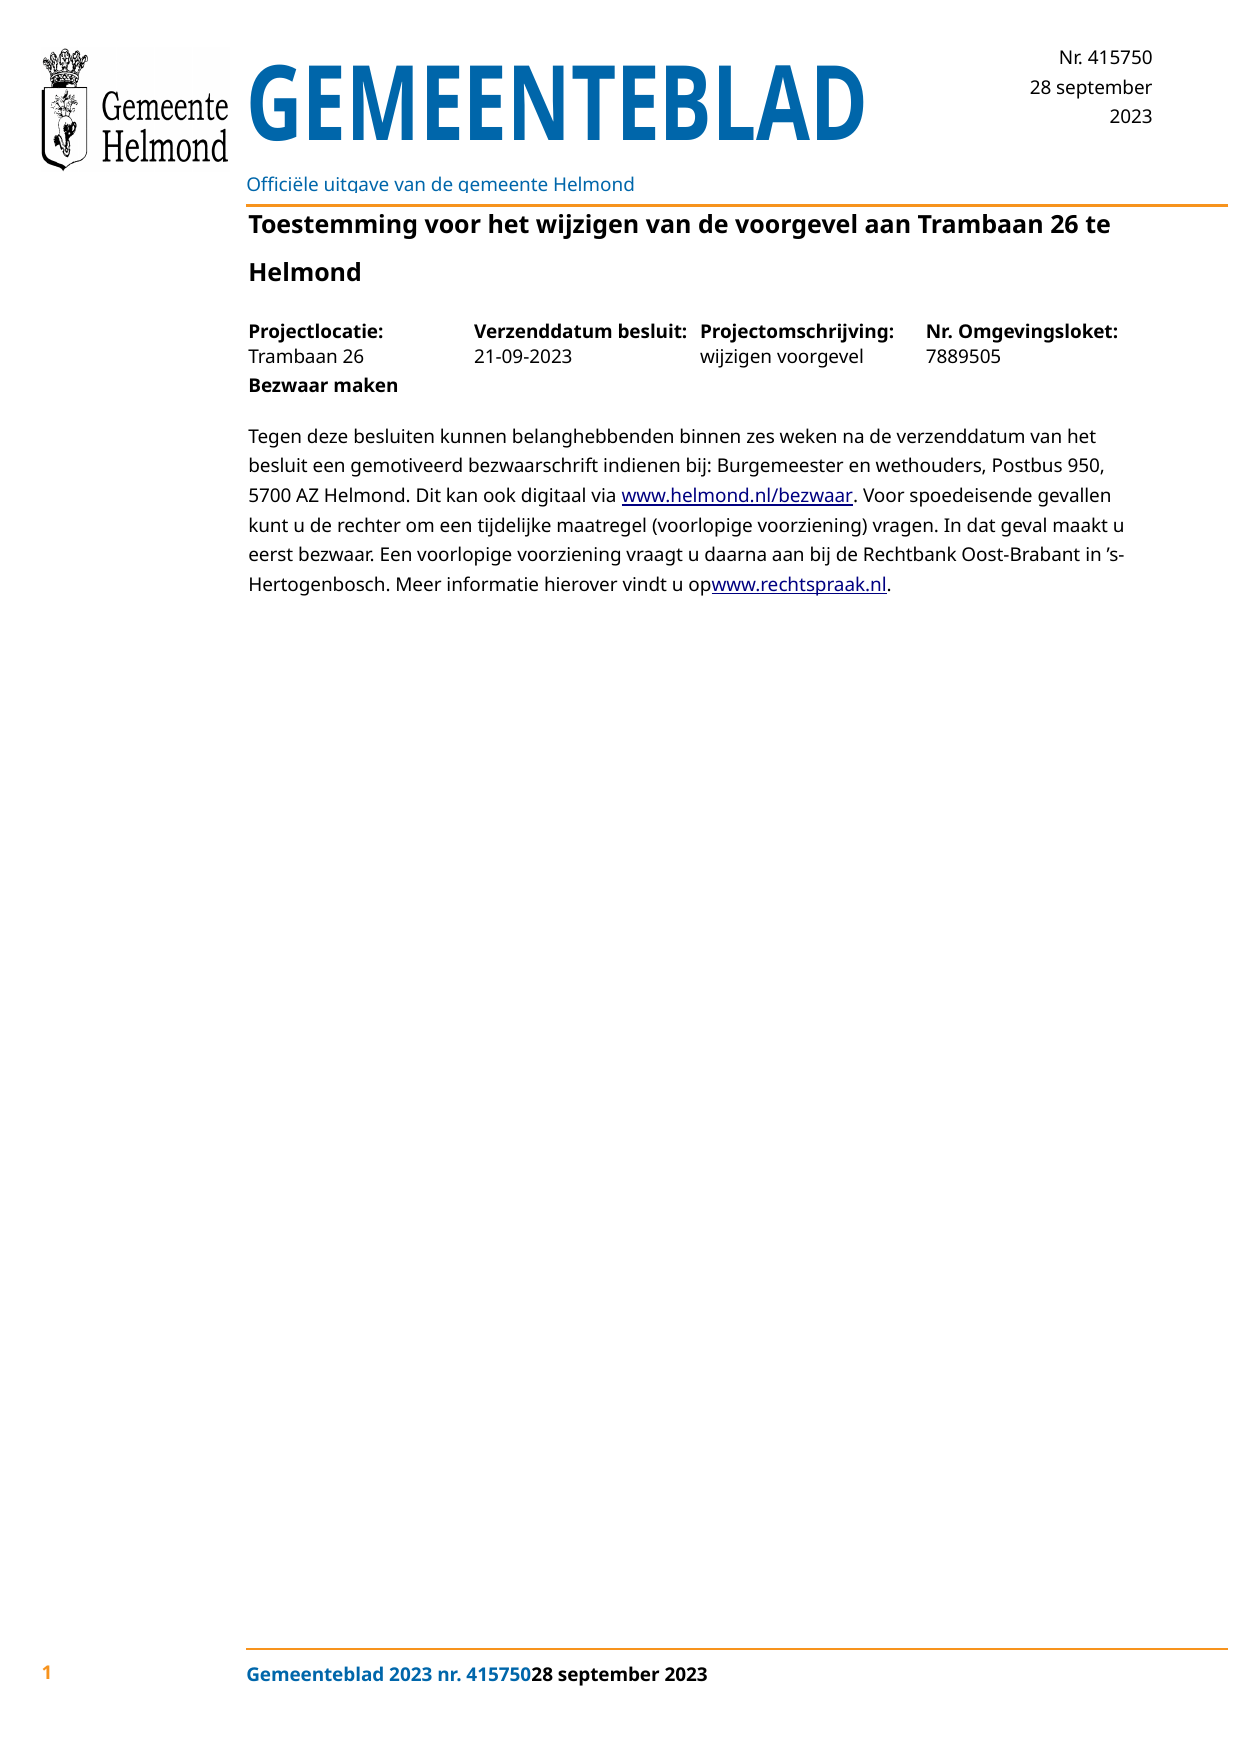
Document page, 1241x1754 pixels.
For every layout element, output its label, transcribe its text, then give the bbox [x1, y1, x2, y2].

table_header Projectlocatie: [248, 318, 474, 344]
text Bezwaar maken [248, 373, 1152, 398]
table_header Nr. Omgevingsloket: [926, 318, 1152, 344]
table_header Verzenddatum besluit: [474, 318, 700, 344]
table_header Projectomschrijving: [700, 318, 926, 344]
table_cell 7889505 [926, 344, 1152, 369]
picture [41, 47, 231, 172]
text Tegen deze besluiten kunnen belanghebbenden binnen zes weken na de verzenddatum van het besluit een gemotiveerd bezwaarschrift indienen bij: Burgemeester en wethouders, Postbus 950, 5700 AZ Helmond. Dit kan ook digitaal via www.helmond.nl/bezwaar. Voor spoedeisende gevallen kunt u de rechter om een tijdelijke maatregel (voorlopige voorziening) vragen. In dat geval maakt u eerst bezwaar. Een voorlopige voorziening vraagt u daarna aan bij de Rechtbank Oost-Brabant in ’s-Hertogenbosch. Meer informatie hierover vindt u opwww.rechtspraak.nl. [248, 423, 1152, 597]
table_cell Trambaan 26 [248, 344, 474, 369]
table_cell wijzigen voorgevel [700, 344, 926, 369]
text Toestemming voor het wijzigen van de voorgevel aan Trambaan 26 te Helmond [248, 207, 1152, 288]
table_cell 21-09-2023 [474, 344, 700, 369]
